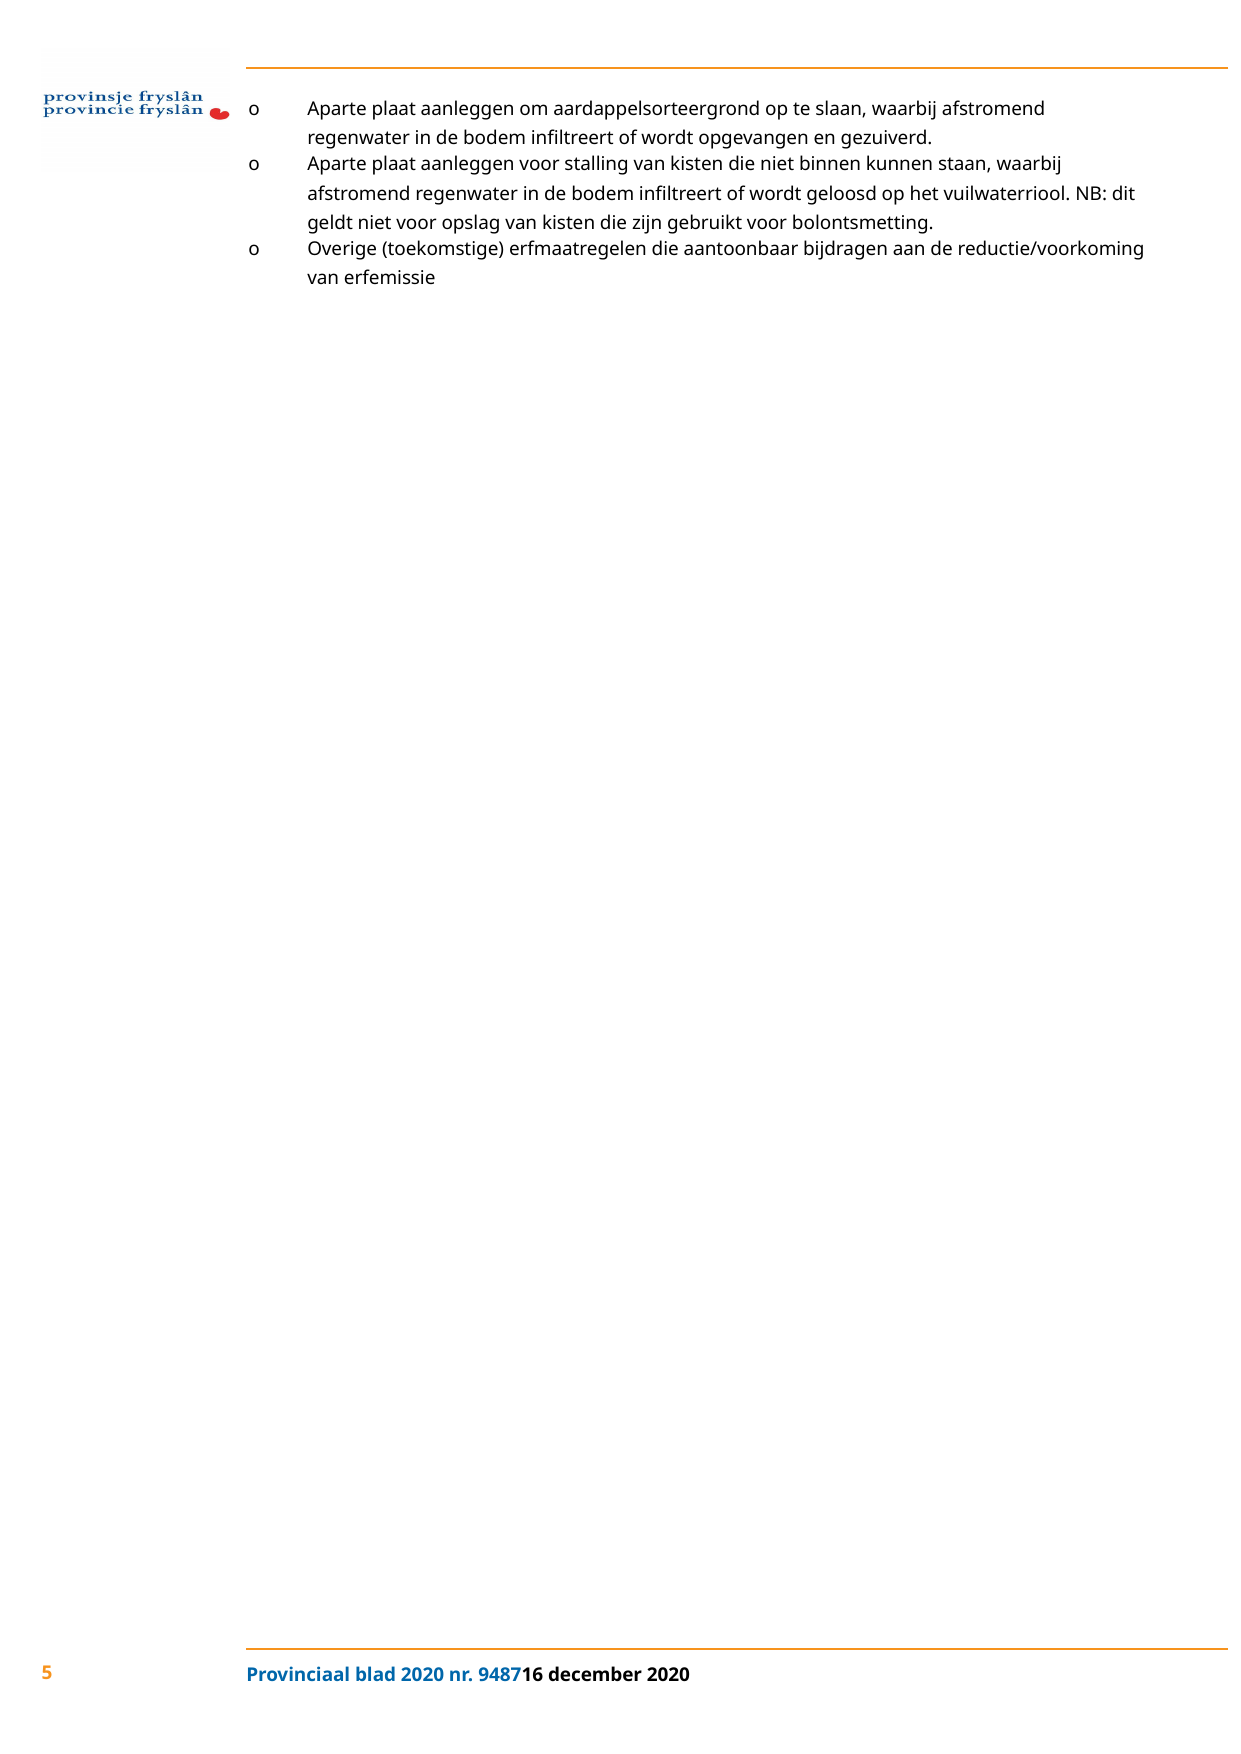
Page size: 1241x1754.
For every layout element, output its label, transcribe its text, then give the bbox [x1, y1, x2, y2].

table_cell Overige (toekomstige) erfmaatregelen die aantoonbaar bijdragen aan de reductie/voorkoming van erfemissie [248, 235, 1152, 290]
table_cell Aparte plaat aanleggen om aardappelsorteergrond op te slaan, waarbij afstromend regenwater in de bodem infiltreert of wordt opgevangen en gezuiverd. [248, 95, 1152, 150]
table_cell Aparte plaat aanleggen voor stalling van kisten die niet binnen kunnen staan, waarbij afstromend regenwater in de bodem infiltreert of wordt geloosd op het vuilwaterriool. NB: dit geldt niet voor opslag van kisten die zijn gebruikt voor bolontsmetting. [248, 150, 1152, 235]
picture [41, 47, 231, 172]
